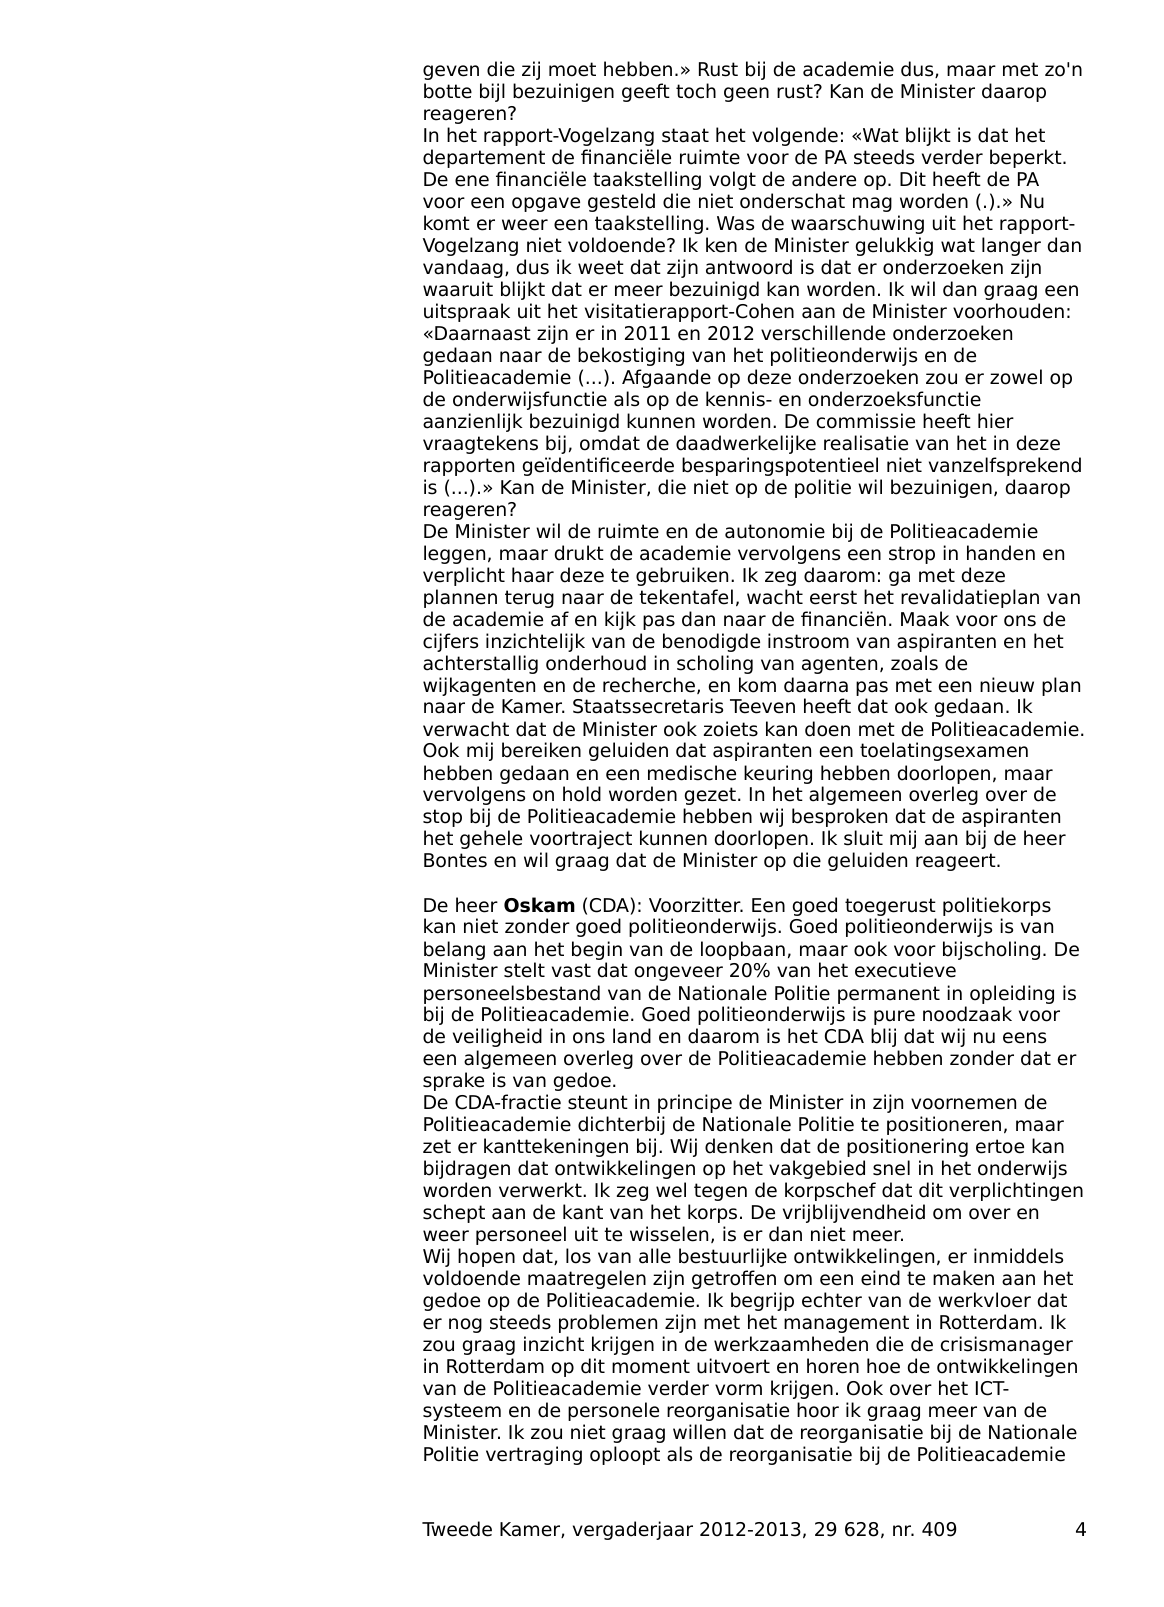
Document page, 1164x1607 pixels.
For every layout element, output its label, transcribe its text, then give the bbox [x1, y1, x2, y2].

text geven die zij moet hebben.» Rust bij de academie dus, maar met zo'n botte bijl bezuinigen geeft toch geen rust? Kan de Minister daarop reageren? [422, 59, 1087, 125]
text De CDA-fractie steunt in principe de Minister in zijn voornemen de Politieacademie dichterbij de Nationale Politie te positioneren, maar zet er kanttekeningen bij. Wij denken dat de positionering ertoe kan bijdragen dat ontwikkelingen op het vakgebied snel in het onderwijs worden verwerkt. Ik zeg wel tegen de korpschef dat dit verplichtingen schept aan de kant van het korps. De vrijblijvendheid om over en weer personeel uit te wisselen, is er dan niet meer. [422, 1092, 1087, 1246]
text Ook mij bereiken geluiden dat aspiranten een toelatingsexamen hebben gedaan en een medische keuring hebben doorlopen, maar vervolgens on hold worden gezet. In het algemeen overleg over de stop bij de Politieacademie hebben wij besproken dat de aspiranten het gehele voortraject kunnen doorlopen. Ik sluit mij aan bij de heer Bontes en wil graag dat de Minister op die geluiden reageert. [422, 740, 1087, 872]
text Wij hopen dat, los van alle bestuurlijke ontwikkelingen, er inmiddels voldoende maatregelen zijn getroffen om een eind te maken aan het gedoe op de Politieacademie. Ik begrijp echter van de werkvloer dat er nog steeds problemen zijn met het management in Rotterdam. Ik zou graag inzicht krijgen in de werkzaamheden die de crisismanager in Rotterdam op dit moment uitvoert en horen hoe de ontwikkelingen van de Politieacademie verder vorm krijgen. Ook over het ICT-systeem en de personele reorganisatie hoor ik graag meer van de Minister. Ik zou niet graag willen dat de reorganisatie bij de Nationale Politie vertraging oploopt als de reorganisatie bij de Politieacademie [422, 1246, 1087, 1466]
text De Minister wil de ruimte en de autonomie bij de Politieacademie leggen, maar drukt de academie vervolgens een strop in handen en verplicht haar deze te gebruiken. Ik zeg daarom: ga met deze plannen terug naar de tekentafel, wacht eerst het revalidatieplan van de academie af en kijk pas dan naar de financiën. Maak voor ons de cijfers inzichtelijk van de benodigde instroom van aspiranten en het achterstallig onderhoud in scholing van agenten, zoals de wijkagenten en de recherche, en kom daarna pas met een nieuw plan naar de Kamer. Staatssecretaris Teeven heeft dat ook gedaan. Ik verwacht dat de Minister ook zoiets kan doen met de Politieacademie. [422, 521, 1087, 740]
text De heer Oskam (CDA): Voorzitter. Een goed toegerust politiekorps kan niet zonder goed politieonderwijs. Goed politieonderwijs is van belang aan het begin van de loopbaan, maar ook voor bijscholing. De Minister stelt vast dat ongeveer 20% van het executieve personeelsbestand van de Nationale Politie permanent in opleiding is bij de Politieacademie. Goed politieonderwijs is pure noodzaak voor de veiligheid in ons land en daarom is het CDA blij dat wij nu eens een algemeen overleg over de Politieacademie hebben zonder dat er sprake is van gedoe. [422, 894, 1087, 1092]
text In het rapport-Vogelzang staat het volgende: «Wat blijkt is dat het departement de financiële ruimte voor de PA steeds verder beperkt. De ene financiële taakstelling volgt de andere op. Dit heeft de PA voor een opgave gesteld die niet onderschat mag worden (.).» Nu komt er weer een taakstelling. Was de waarschuwing uit het rapport-Vogelzang niet voldoende? Ik ken de Minister gelukkig wat langer dan vandaag, dus ik weet dat zijn antwoord is dat er onderzoeken zijn waaruit blijkt dat er meer bezuinigd kan worden. Ik wil dan graag een uitspraak uit het visitatierapport-Cohen aan de Minister voorhouden: «Daarnaast zijn er in 2011 en 2012 verschillende onderzoeken gedaan naar de bekostiging van het politieonderwijs en de Politieacademie (...). Afgaande op deze onderzoeken zou er zowel op de onderwijsfunctie als op de kennis- en onderzoeksfunctie aanzienlijk bezuinigd kunnen worden. De commissie heeft hier vraagtekens bij, omdat de daadwerkelijke realisatie van het in deze rapporten geïdentificeerde besparingspotentieel niet vanzelfsprekend is (...).» Kan de Minister, die niet op de politie wil bezuinigen, daarop reageren? [422, 125, 1087, 521]
